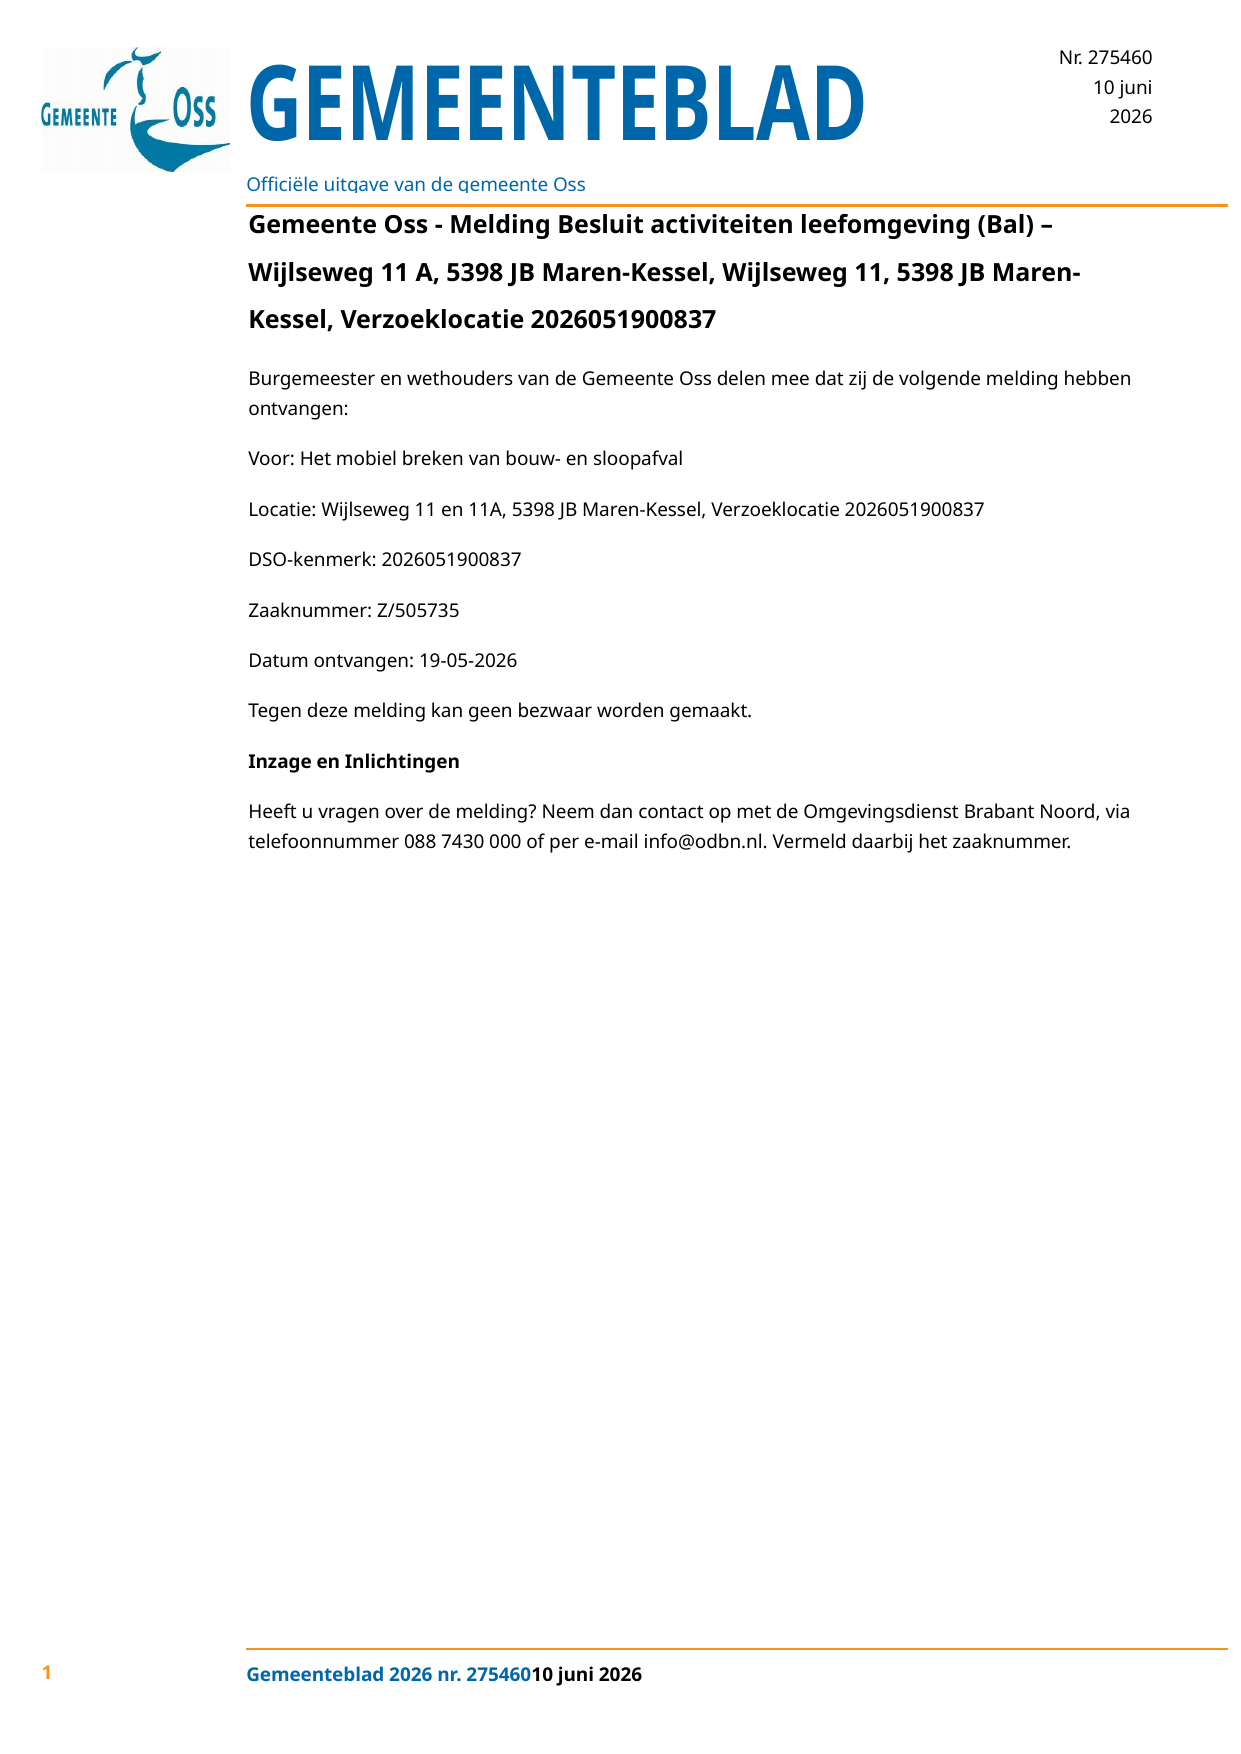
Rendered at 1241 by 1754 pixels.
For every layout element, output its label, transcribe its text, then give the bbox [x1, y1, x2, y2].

text DSO-kenmerk: 2026051900837 [248, 546, 1152, 572]
text Voor: Het mobiel breken van bouw- en sloopafval [248, 446, 1152, 471]
text Heeft u vragen over de melding? Neem dan contact op met de Omgevingsdienst Brabant Noord, via telefoonnummer 088 7430 000 of per e-mail info@odbn.nl. Vermeld daarbij het zaaknummer. [248, 798, 1152, 854]
text Burgemeester en wethouders van de Gemeente Oss delen mee dat zij de volgende melding hebben ontvangen: [248, 366, 1152, 421]
text Datum ontvangen: 19-05-2026 [248, 647, 1152, 673]
picture [41, 47, 231, 172]
text Inzage en Inlichtingen [248, 748, 1152, 774]
text Locatie: Wijlseweg 11 en 11A, 5398 JB Maren-Kessel, Verzoeklocatie 2026051900837 [248, 496, 1152, 522]
text Tegen deze melding kan geen bezwaar worden gemaakt. [248, 698, 1152, 723]
text Zaaknummer: Z/505735 [248, 597, 1152, 622]
text Gemeente Oss - Melding Besluit activiteiten leefomgeving (Bal) – Wijlseweg 11 A, 5398 JB Maren-Kessel, Wijlseweg 11, 5398 JB Maren-Kessel, Verzoeklocatie 2026051900837 [248, 207, 1152, 336]
